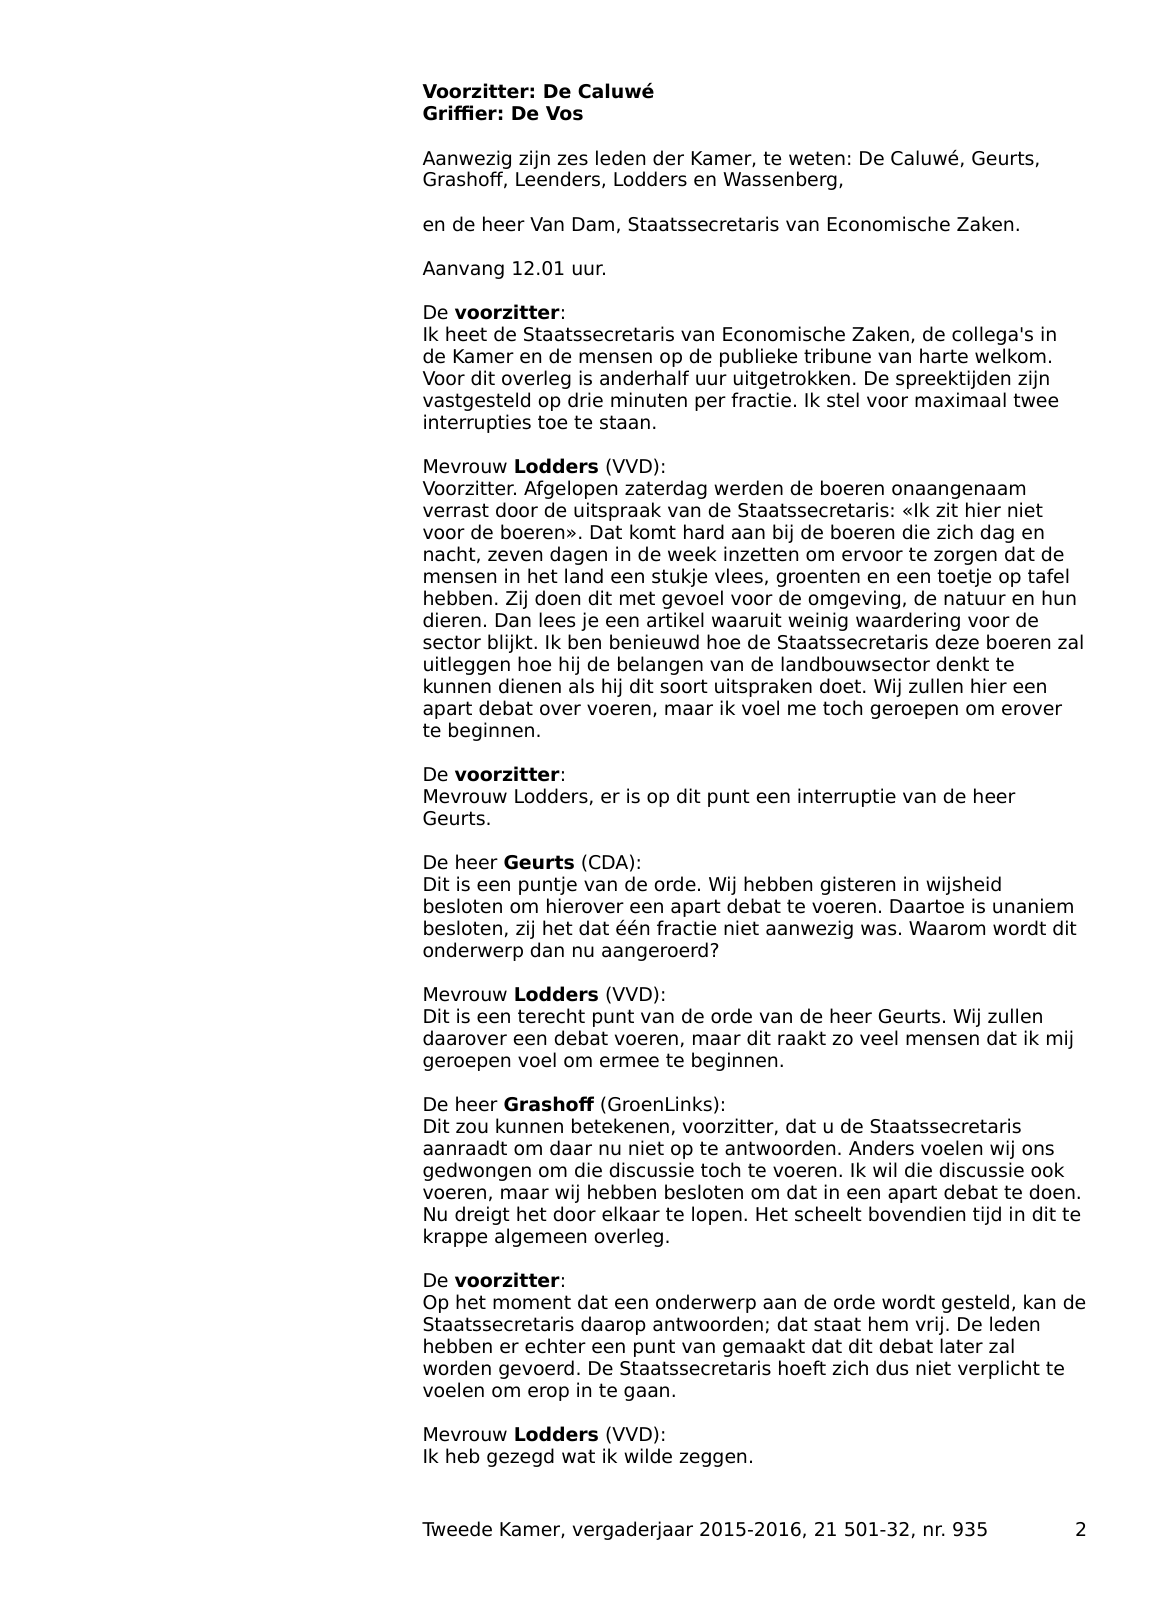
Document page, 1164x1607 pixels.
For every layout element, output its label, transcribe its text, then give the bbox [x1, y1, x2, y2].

text Op het moment dat een onderwerp aan de orde wordt gesteld, kan de Staatssecretaris daarop antwoorden; dat staat hem vrij. De leden hebben er echter een punt van gemaakt dat dit debat later zal worden gevoerd. De Staatssecretaris hoeft zich dus niet verplicht te voelen om erop in te gaan. [422, 1292, 1087, 1402]
text Mevrouw Lodders, er is op dit punt een interruptie van de heer Geurts. [422, 786, 1087, 830]
text De voorzitter: [422, 1270, 1087, 1292]
text Griffier: De Vos [422, 103, 1087, 125]
text De voorzitter: [422, 764, 1087, 786]
text De heer Grashoff (GroenLinks): [422, 1094, 1087, 1116]
text Aanwezig zijn zes leden der Kamer, te weten: De Caluwé, Geurts, Grashoff, Leenders, Lodders en Wassenberg, [422, 147, 1087, 191]
text Voorzitter. Afgelopen zaterdag werden de boeren onaangenaam verrast door de uitspraak van de Staatssecretaris: «Ik zit hier niet voor de boeren». Dat komt hard aan bij de boeren die zich dag en nacht, zeven dagen in de week inzetten om ervoor te zorgen dat de mensen in het land een stukje vlees, groenten en een toetje op tafel hebben. Zij doen dit met gevoel voor de omgeving, de natuur en hun dieren. Dan lees je een artikel waaruit weinig waardering voor de sector blijkt. Ik ben benieuwd hoe de Staatssecretaris deze boeren zal uitleggen hoe hij de belangen van de landbouwsector denkt te kunnen dienen als hij dit soort uitspraken doet. Wij zullen hier een apart debat over voeren, maar ik voel me toch geroepen om erover te beginnen. [422, 478, 1087, 742]
text Mevrouw Lodders (VVD): [422, 456, 1087, 478]
text Dit is een terecht punt van de orde van de heer Geurts. Wij zullen daarover een debat voeren, maar dit raakt zo veel mensen dat ik mij geroepen voel om ermee te beginnen. [422, 1006, 1087, 1072]
text Aanvang 12.01 uur. [422, 258, 1087, 280]
text Dit is een puntje van de orde. Wij hebben gisteren in wijsheid besloten om hierover een apart debat te voeren. Daartoe is unaniem besloten, zij het dat één fractie niet aanwezig was. Waarom wordt dit onderwerp dan nu aangeroerd? [422, 874, 1087, 962]
text De heer Geurts (CDA): [422, 852, 1087, 874]
text Ik heet de Staatssecretaris van Economische Zaken, de collega's in de Kamer en de mensen op de publieke tribune van harte welkom. [422, 324, 1087, 368]
text en de heer Van Dam, Staatssecretaris van Economische Zaken. [422, 213, 1087, 236]
text Mevrouw Lodders (VVD): [422, 984, 1087, 1006]
text Voor dit overleg is anderhalf uur uitgetrokken. De spreektijden zijn vastgesteld op drie minuten per fractie. Ik stel voor maximaal twee interrupties toe te staan. [422, 368, 1087, 434]
text Mevrouw Lodders (VVD): [422, 1424, 1087, 1446]
text Ik heb gezegd wat ik wilde zeggen. [422, 1446, 1087, 1468]
text Dit zou kunnen betekenen, voorzitter, dat u de Staatssecretaris aanraadt om daar nu niet op te antwoorden. Anders voelen wij ons gedwongen om die discussie toch te voeren. Ik wil die discussie ook voeren, maar wij hebben besloten om dat in een apart debat te doen. Nu dreigt het door elkaar te lopen. Het scheelt bovendien tijd in dit te krappe algemeen overleg. [422, 1116, 1087, 1248]
text De voorzitter: [422, 302, 1087, 324]
text Voorzitter: De Caluwé [422, 81, 1087, 103]
